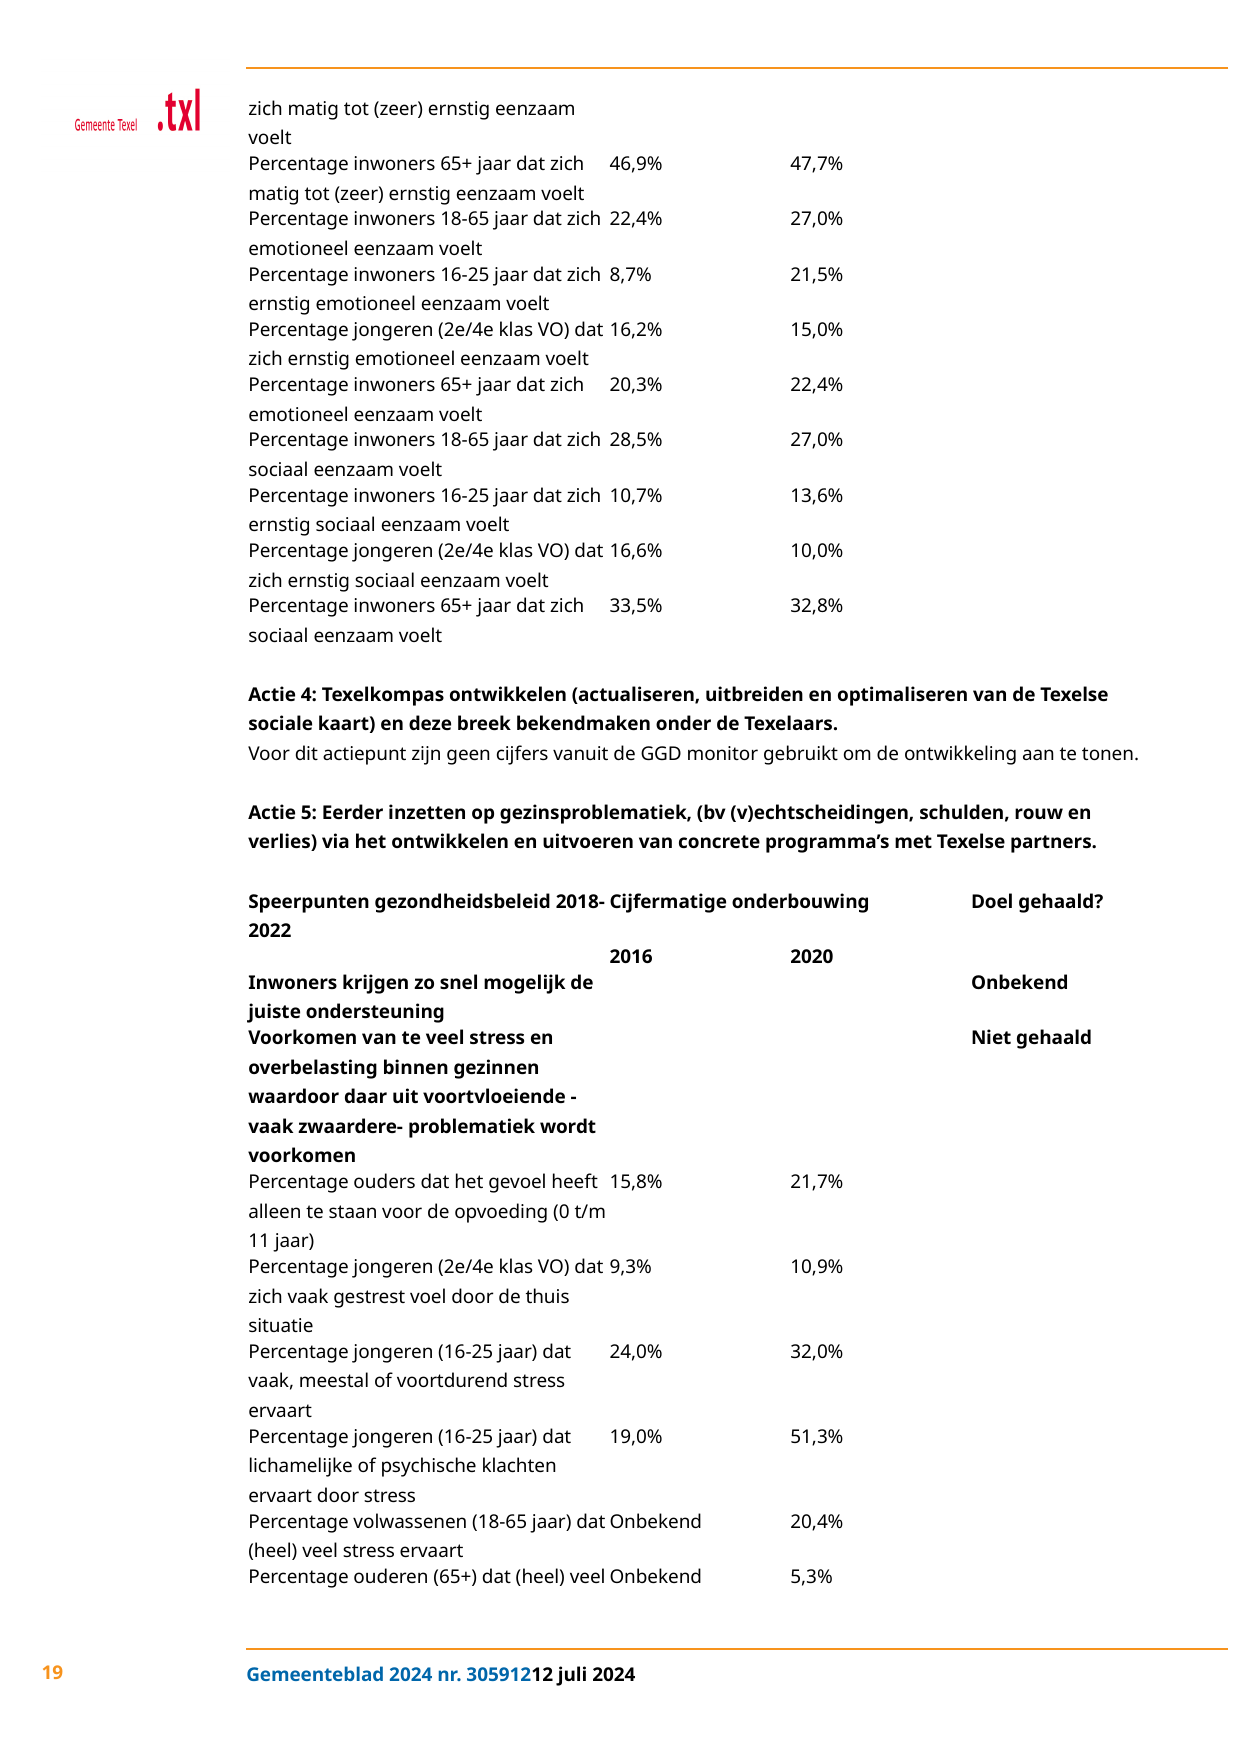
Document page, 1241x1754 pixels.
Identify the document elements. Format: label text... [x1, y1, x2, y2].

table_cell 24,0% [609, 1338, 790, 1423]
table_cell Percentage inwoners 16-25 jaar dat zich ernstig emotioneel eenzaam voelt [248, 261, 609, 316]
table_cell [971, 593, 1152, 648]
table_cell [971, 261, 1152, 316]
table_cell 19,0% [609, 1423, 790, 1508]
table_cell Percentage inwoners 65+ jaar dat zich emotioneel eenzaam voelt [248, 371, 609, 427]
table_cell 10,9% [790, 1253, 971, 1338]
table_cell 21,7% [790, 1168, 971, 1253]
table_cell [609, 969, 790, 1024]
table_cell [971, 482, 1152, 537]
table_cell 15,0% [790, 316, 971, 371]
table_cell Onbekend [609, 1508, 790, 1563]
table_cell [971, 1508, 1152, 1563]
table_cell [971, 537, 1152, 593]
table_cell [971, 1338, 1152, 1423]
table_cell 20,3% [609, 371, 790, 427]
text Actie 4: Texelkompas ontwikkelen (actualiseren, uitbreiden en optimaliseren van de Texelse sociale kaart) en deze breek bekendmaken onder de Texelaars. [248, 681, 1152, 736]
table_cell [971, 1423, 1152, 1508]
table_cell 28,5% [609, 427, 790, 482]
table_header Speerpunten gezondheidsbeleid 2018-2022 [248, 888, 609, 943]
table_cell Percentage inwoners 65+ jaar dat zich matig tot (zeer) ernstig eenzaam voelt [248, 150, 609, 205]
table_cell Percentage inwoners 16-25 jaar dat zich ernstig sociaal eenzaam voelt [248, 482, 609, 537]
table_cell Onbekend [609, 1563, 790, 1589]
table_cell 9,3% [609, 1253, 790, 1338]
table_cell [248, 943, 609, 969]
table_cell 13,6% [790, 482, 971, 537]
table_header Doel gehaald? [971, 888, 1152, 943]
text Actie 5: Eerder inzetten op gezinsproblematiek, (bv (v)echtscheidingen, schulden, rouw en verlies) via het ontwikkelen en uitvoeren van concrete programma’s met Texelse partners. [248, 799, 1152, 854]
table_cell [971, 1168, 1152, 1253]
table_cell zich matig tot (zeer) ernstig eenzaam voelt [248, 95, 609, 150]
table_cell Percentage volwassenen (18-65 jaar) dat (heel) veel stress ervaart [248, 1508, 609, 1563]
table_cell 22,4% [790, 371, 971, 427]
table_cell Onbekend [971, 969, 1152, 1024]
table_cell 10,0% [790, 537, 971, 593]
table_cell [971, 371, 1152, 427]
table_cell Percentage jongeren (2e/4e klas VO) dat zich ernstig emotioneel eenzaam voelt [248, 316, 609, 371]
table_header Cijfermatige onderbouwing [609, 888, 971, 943]
table_cell Percentage inwoners 18-65 jaar dat zich sociaal eenzaam voelt [248, 427, 609, 482]
table_cell Niet gehaald [971, 1024, 1152, 1168]
table_cell 33,5% [609, 593, 790, 648]
table_cell 10,7% [609, 482, 790, 537]
table_cell 16,6% [609, 537, 790, 593]
table_cell 46,9% [609, 150, 790, 205]
table_cell [971, 150, 1152, 205]
table_cell Voorkomen van te veel stress en overbelasting binnen gezinnen waardoor daar uit voortvloeiende -vaak zwaardere- problematiek wordt voorkomen [248, 1024, 609, 1168]
table_cell 22,4% [609, 205, 790, 261]
table_cell [971, 95, 1152, 150]
table_cell Percentage inwoners 65+ jaar dat zich sociaal eenzaam voelt [248, 593, 609, 648]
text Voor dit actiepunt zijn geen cijfers vanuit de GGD monitor gebruikt om de ontwikkeling aan te tonen. [248, 740, 1152, 766]
table_cell Percentage jongeren (16-25 jaar) dat lichamelijke of psychische klachten ervaart door stress [248, 1423, 609, 1508]
table_cell Percentage jongeren (16-25 jaar) dat vaak, meestal of voortdurend stress ervaart [248, 1338, 609, 1423]
table_cell [971, 316, 1152, 371]
table_cell Inwoners krijgen zo snel mogelijk de juiste ondersteuning [248, 969, 609, 1024]
table_cell [790, 95, 971, 150]
table_cell 8,7% [609, 261, 790, 316]
table_cell 51,3% [790, 1423, 971, 1508]
table_cell [971, 427, 1152, 482]
table_cell Percentage jongeren (2e/4e klas VO) dat zich vaak gestrest voel door de thuis situatie [248, 1253, 609, 1338]
table_cell [971, 943, 1152, 969]
table_cell 32,0% [790, 1338, 971, 1423]
table_cell 2020 [790, 943, 971, 969]
table_cell [609, 1024, 790, 1168]
table_cell [609, 95, 790, 150]
table_cell [790, 969, 971, 1024]
table_cell 5,3% [790, 1563, 971, 1589]
table_cell 2016 [609, 943, 790, 969]
table_cell [971, 1563, 1152, 1589]
table_cell 47,7% [790, 150, 971, 205]
table_cell Percentage ouders dat het gevoel heeft alleen te staan voor de opvoeding (0 t/m 11 jaar) [248, 1168, 609, 1253]
table_cell [971, 205, 1152, 261]
table_cell 20,4% [790, 1508, 971, 1563]
table_cell Percentage ouderen (65+) dat (heel) veel [248, 1563, 609, 1589]
picture [41, 47, 231, 172]
table_cell Percentage jongeren (2e/4e klas VO) dat zich ernstig sociaal eenzaam voelt [248, 537, 609, 593]
table_cell 27,0% [790, 205, 971, 261]
table_cell 16,2% [609, 316, 790, 371]
table_cell 27,0% [790, 427, 971, 482]
table_cell [971, 1253, 1152, 1338]
table_cell 15,8% [609, 1168, 790, 1253]
table_cell [790, 1024, 971, 1168]
table_cell 32,8% [790, 593, 971, 648]
table_cell 21,5% [790, 261, 971, 316]
table_cell Percentage inwoners 18-65 jaar dat zich emotioneel eenzaam voelt [248, 205, 609, 261]
